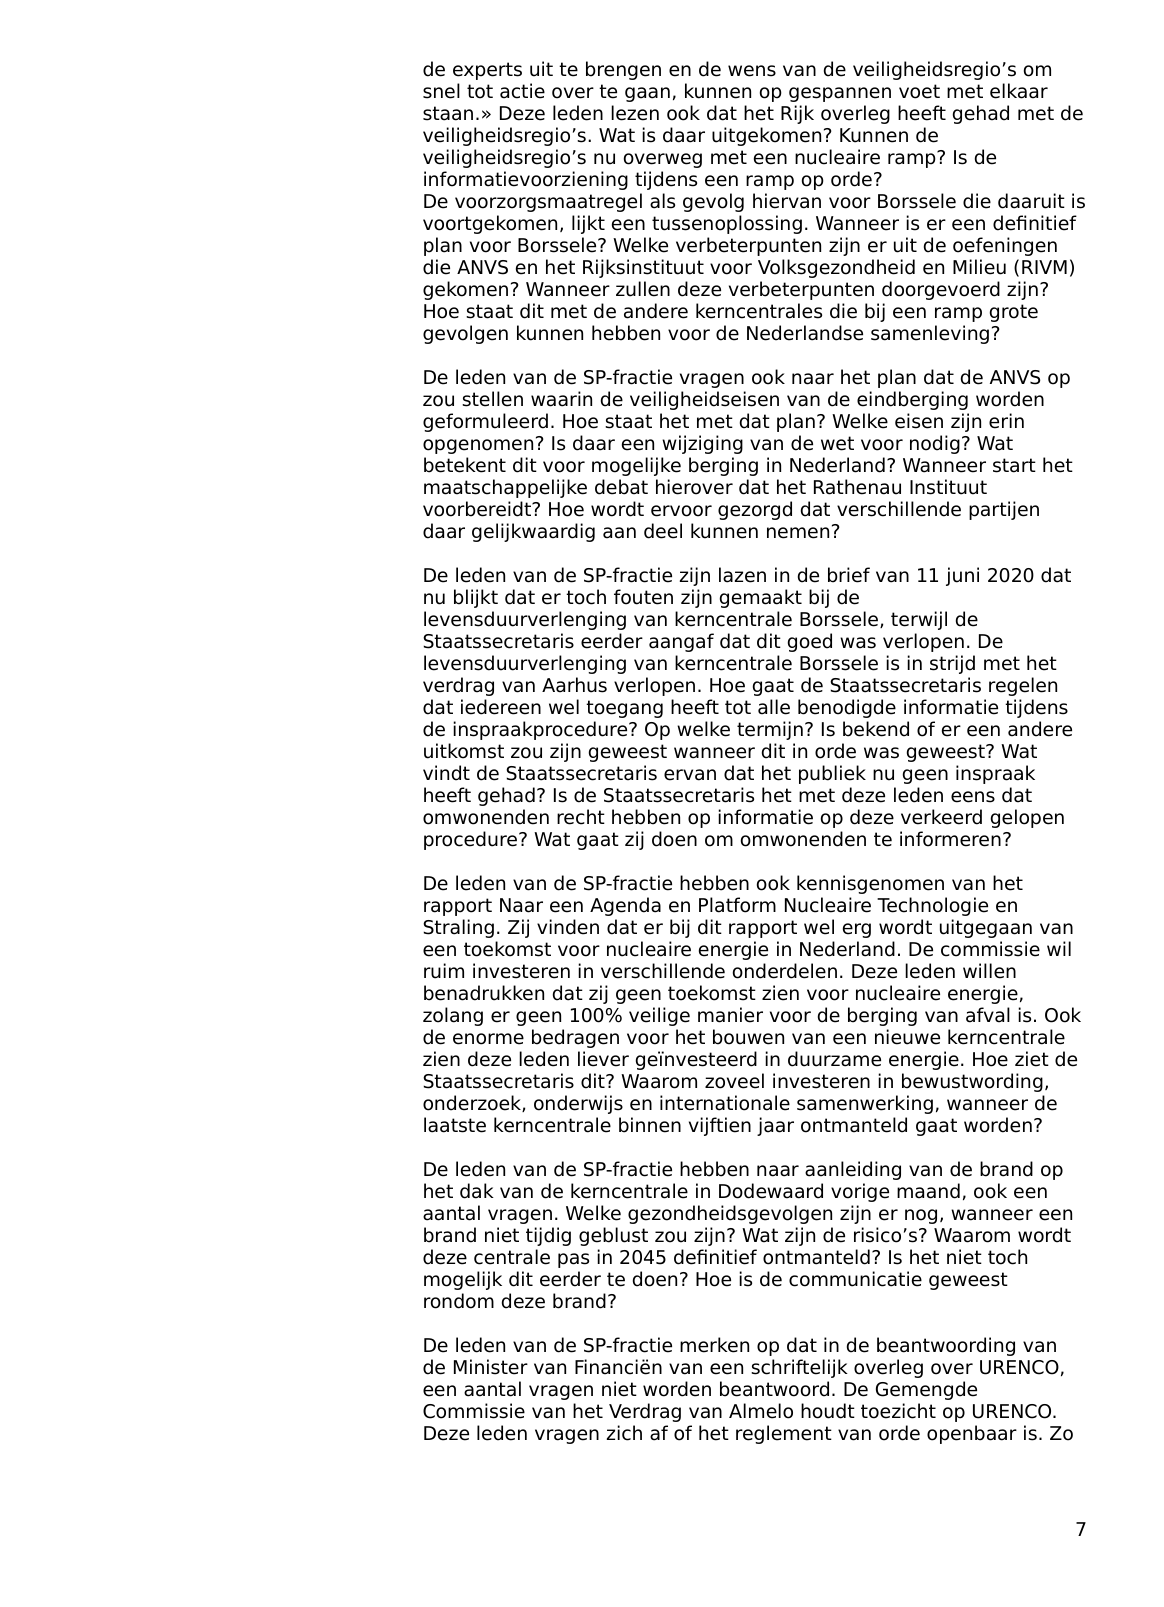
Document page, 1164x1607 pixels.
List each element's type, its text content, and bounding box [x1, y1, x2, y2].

text De leden van de SP-fractie hebben ook kennisgenomen van het rapport Naar een Agenda en Platform Nucleaire Technologie en Straling. Zij vinden dat er bij dit rapport wel erg wordt uitgegaan van een toekomst voor nucleaire energie in Nederland. De commissie wil ruim investeren in verschillende onderdelen. Deze leden willen benadrukken dat zij geen toekomst zien voor nucleaire energie, zolang er geen 100% veilige manier voor de berging van afval is. Ook de enorme bedragen voor het bouwen van een nieuwe kerncentrale zien deze leden liever geïnvesteerd in duurzame energie. Hoe ziet de Staatssecretaris dit? Waarom zoveel investeren in bewustwording, onderzoek, onderwijs en internationale samenwerking, wanneer de laatste kerncentrale binnen vijftien jaar ontmanteld gaat worden? [422, 873, 1087, 1137]
text De leden van de SP-fractie merken op dat in de beantwoording van de Minister van Financiën van een schriftelijk overleg over URENCO, een aantal vragen niet worden beantwoord. De Gemengde Commissie van het Verdrag van Almelo houdt toezicht op URENCO. Deze leden vragen zich af of het reglement van orde openbaar is. Zo [422, 1335, 1087, 1445]
text De leden van de SP-fractie vragen ook naar het plan dat de ANVS op zou stellen waarin de veiligheidseisen van de eindberging worden geformuleerd. Hoe staat het met dat plan? Welke eisen zijn erin opgenomen? Is daar een wijziging van de wet voor nodig? Wat betekent dit voor mogelijke berging in Nederland? Wanneer start het maatschappelijke debat hierover dat het Rathenau Instituut voorbereidt? Hoe wordt ervoor gezorgd dat verschillende partijen daar gelijkwaardig aan deel kunnen nemen? [422, 367, 1087, 543]
text De leden van de SP-fractie zijn lazen in de brief van 11 juni 2020 dat nu blijkt dat er toch fouten zijn gemaakt bij de [422, 565, 1087, 609]
text De leden van de SP-fractie hebben naar aanleiding van de brand op het dak van de kerncentrale in Dodewaard vorige maand, ook een aantal vragen. Welke gezondheidsgevolgen zijn er nog, wanneer een brand niet tijdig geblust zou zijn? Wat zijn de risico’s? Waarom wordt deze centrale pas in 2045 definitief ontmanteld? Is het niet toch mogelijk dit eerder te doen? Hoe is de communicatie geweest rondom deze brand? [422, 1159, 1087, 1313]
text de experts uit te brengen en de wens van de veiligheidsregio’s om snel tot actie over te gaan, kunnen op gespannen voet met elkaar staan.» Deze leden lezen ook dat het Rijk overleg heeft gehad met de veiligheidsregio’s. Wat is daar uitgekomen? Kunnen de veiligheidsregio’s nu overweg met een nucleaire ramp? Is de informatievoorziening tijdens een ramp op orde? [422, 59, 1087, 191]
text De voorzorgsmaatregel als gevolg hiervan voor Borssele die daaruit is voortgekomen, lijkt een tussenoplossing. Wanneer is er een definitief plan voor Borssele? Welke verbeterpunten zijn er uit de oefeningen die ANVS en het Rijksinstituut voor Volksgezondheid en Milieu (RIVM) gekomen? Wanneer zullen deze verbeterpunten doorgevoerd zijn? Hoe staat dit met de andere kerncentrales die bij een ramp grote gevolgen kunnen hebben voor de Nederlandse samenleving? [422, 191, 1087, 345]
text levensduurverlenging van kerncentrale Borssele, terwijl de Staatssecretaris eerder aangaf dat dit goed was verlopen. De levensduurverlenging van kerncentrale Borssele is in strijd met het verdrag van Aarhus verlopen. Hoe gaat de Staatssecretaris regelen dat iedereen wel toegang heeft tot alle benodigde informatie tijdens de inspraakprocedure? Op welke termijn? Is bekend of er een andere uitkomst zou zijn geweest wanneer dit in orde was geweest? Wat vindt de Staatssecretaris ervan dat het publiek nu geen inspraak heeft gehad? Is de Staatssecretaris het met deze leden eens dat omwonenden recht hebben op informatie op deze verkeerd gelopen procedure? Wat gaat zij doen om omwonenden te informeren? [422, 609, 1087, 851]
